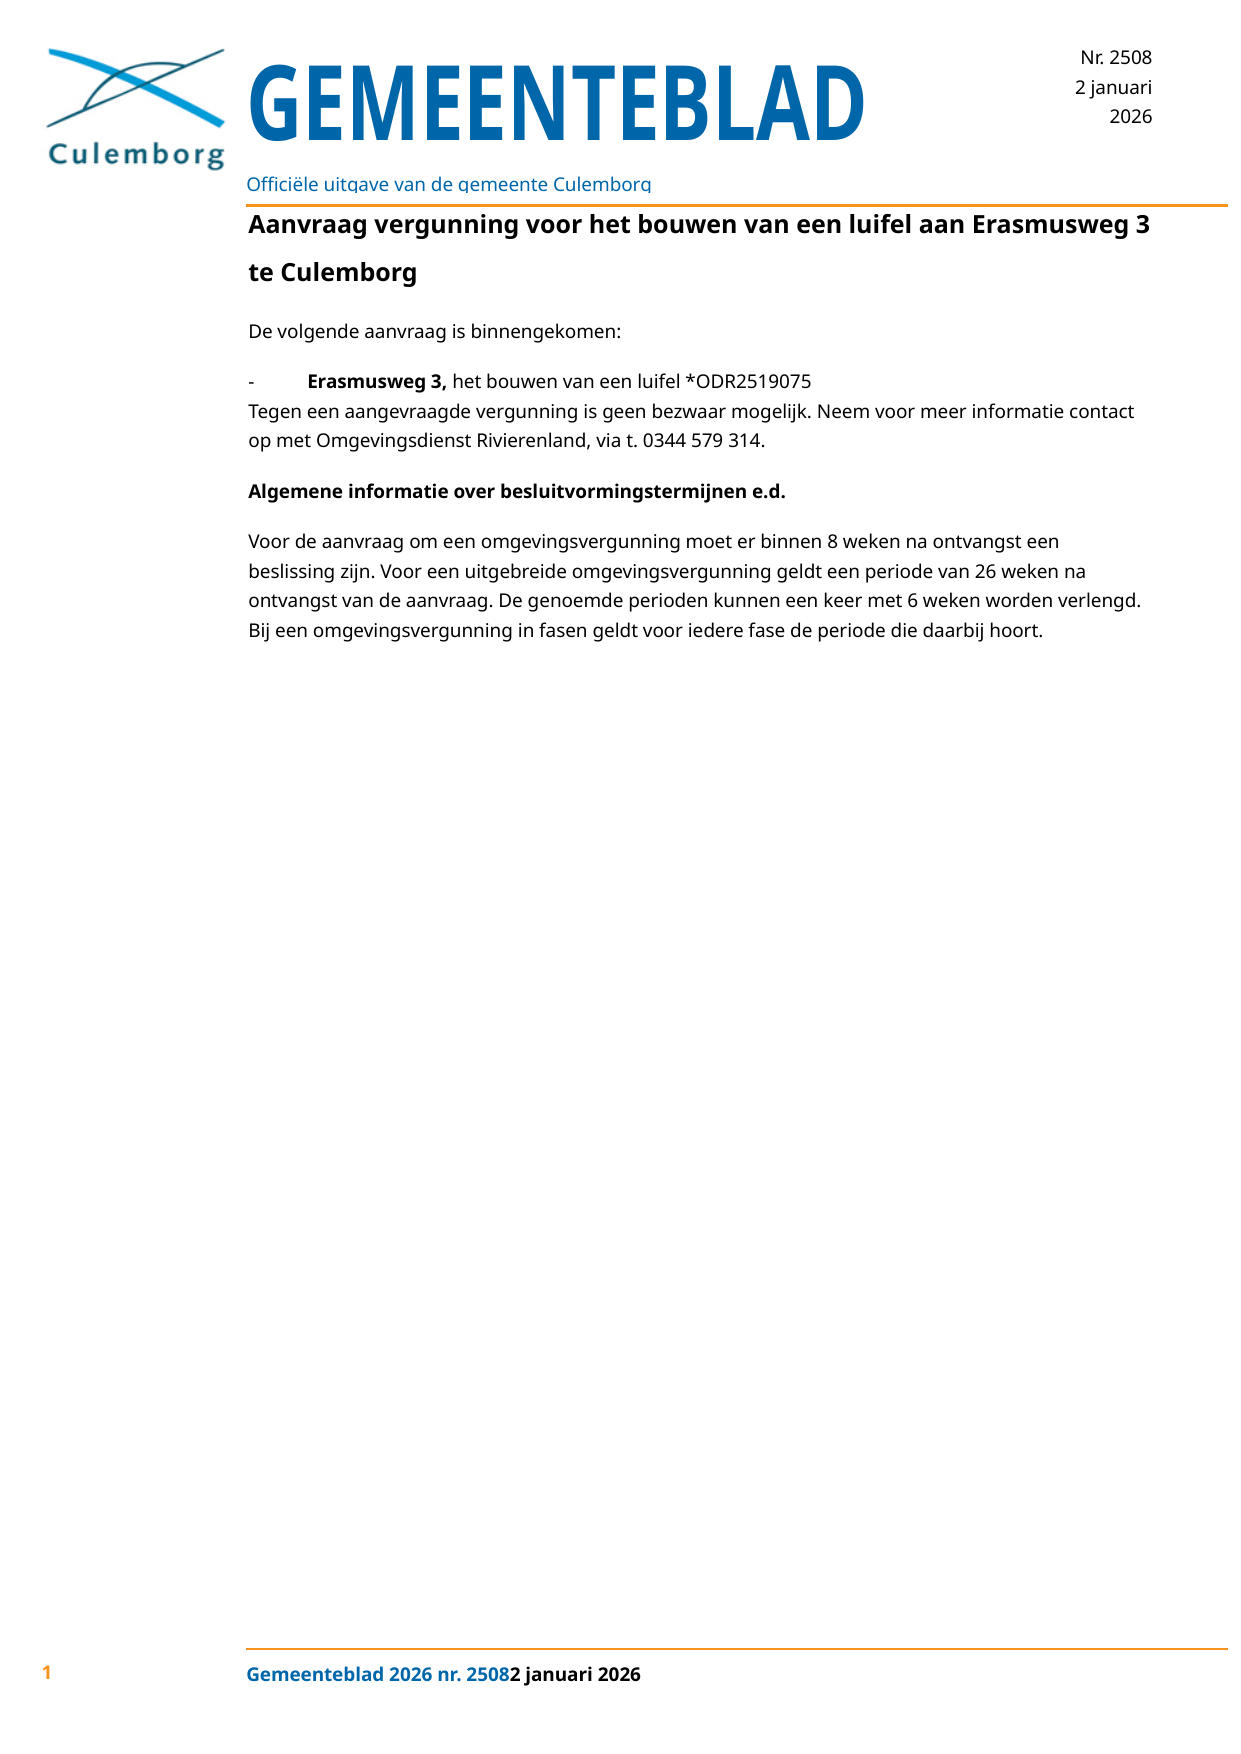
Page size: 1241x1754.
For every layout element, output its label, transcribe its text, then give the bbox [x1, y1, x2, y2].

text Aanvraag vergunning voor het bouwen van een luifel aan Erasmusweg 3 te Culemborg [248, 207, 1152, 288]
text Voor de aanvraag om een omgevingsvergunning moet er binnen 8 weken na ontvangst een beslissing zijn. Voor een uitgebreide omgevingsvergunning geldt een periode van 26 weken na ontvangst van de aanvraag. De genoemde perioden kunnen een keer met 6 weken worden verlengd. Bij een omgevingsvergunning in fasen geldt voor iedere fase de periode die daarbij hoort. [248, 528, 1152, 643]
text De volgende aanvraag is binnengekomen: [248, 318, 1152, 344]
list Erasmusweg 3, het bouwen van een luifel *ODR2519075 [248, 368, 1152, 394]
text Algemene informatie over besluitvormingstermijnen e.d. [248, 478, 1152, 504]
text Tegen een aangevraagde vergunning is geen bezwaar mogelijk. Neem voor meer informatie contact op met Omgevingsdienst Rivierenland, via t. 0344 579 314. [248, 398, 1152, 453]
picture [41, 47, 231, 172]
